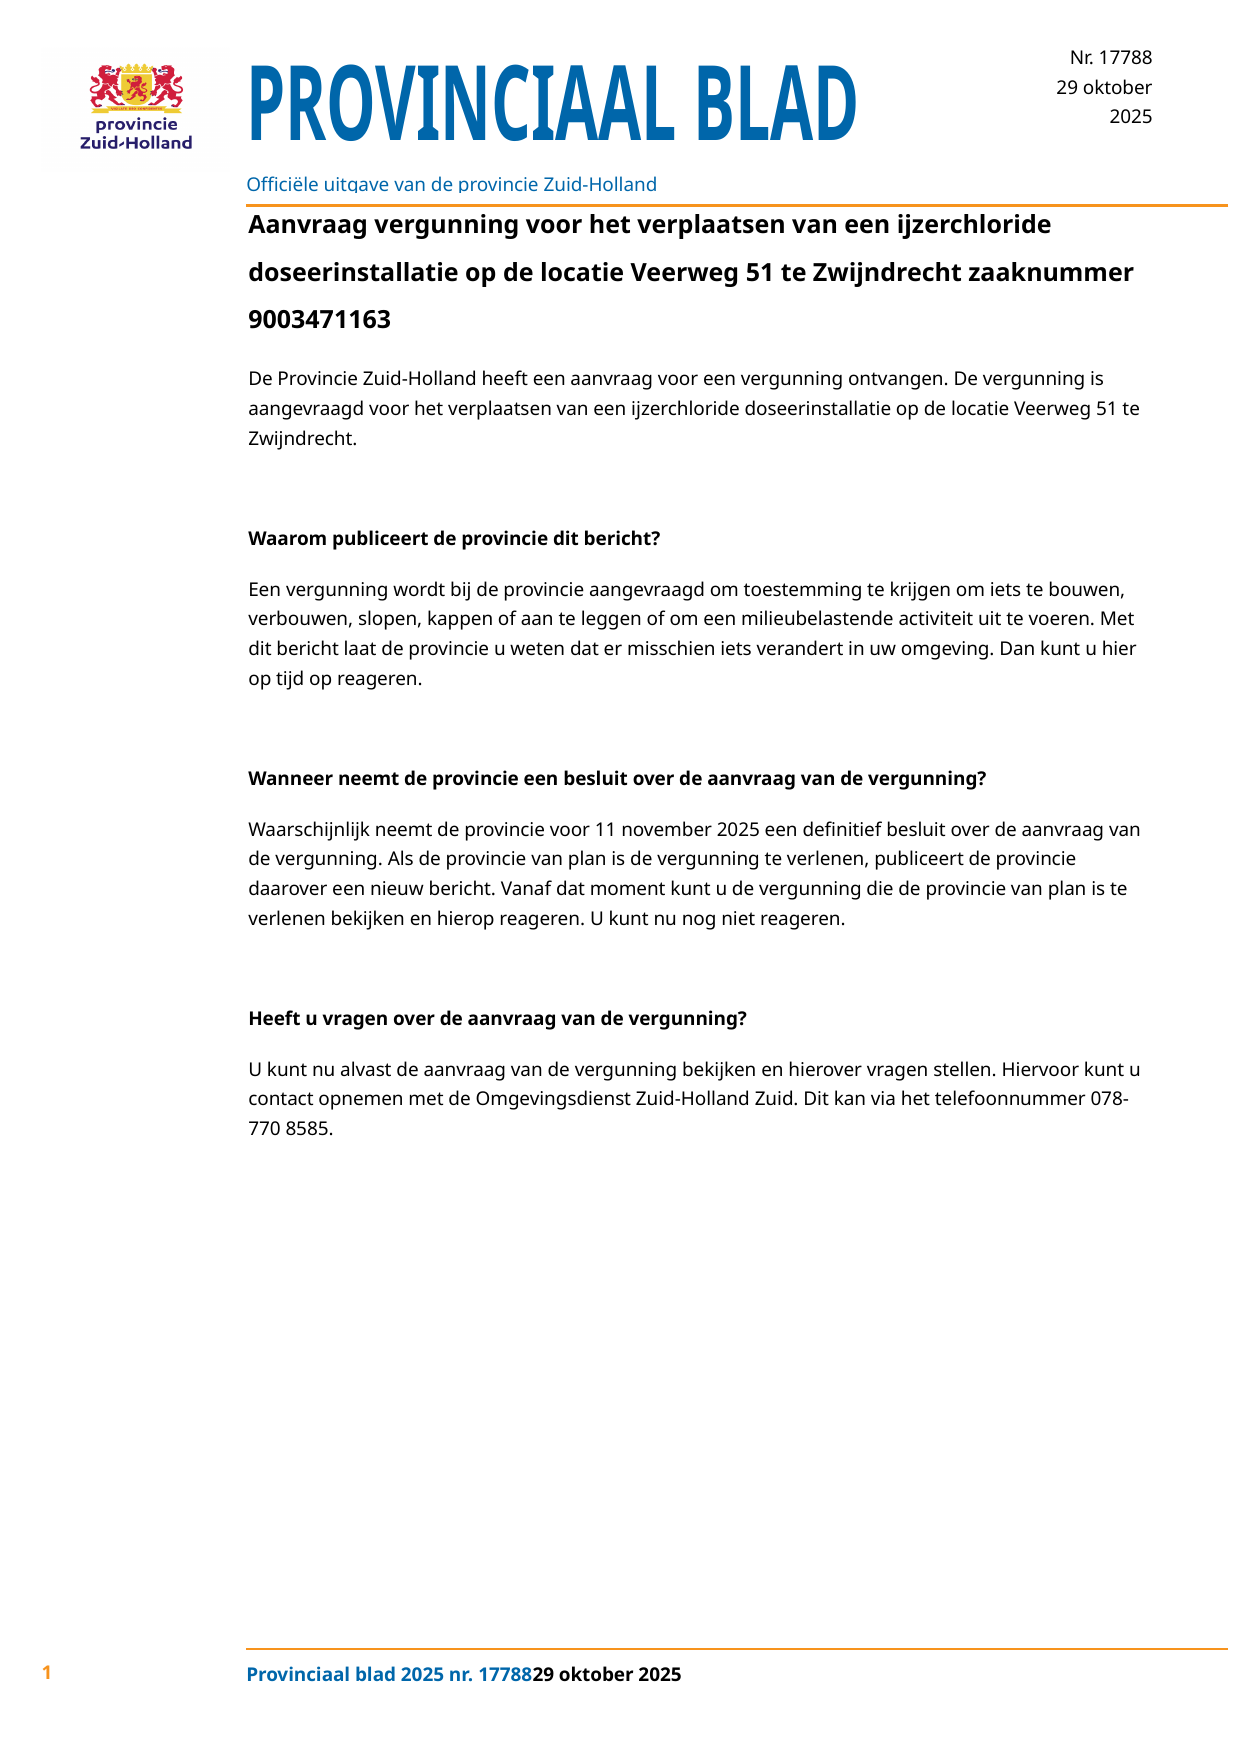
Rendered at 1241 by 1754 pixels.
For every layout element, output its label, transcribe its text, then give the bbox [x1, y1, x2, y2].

picture [41, 47, 231, 172]
text Waarschijnlijk neemt de provincie voor 11 november 2025 een definitief besluit over de aanvraag van de vergunning. Als de provincie van plan is de vergunning te verlenen, publiceert de provincie daarover een nieuw bericht. Vanaf dat moment kunt u de vergunning die de provincie van plan is te verlenen bekijken en hierop reageren. U kunt nu nog niet reageren. [248, 816, 1152, 930]
text U kunt nu alvast de aanvraag van de vergunning bekijken en hierover vragen stellen. Hiervoor kunt u contact opnemen met de Omgevingsdienst Zuid-Holland Zuid. Dit kan via het telefoonnummer 078-770 8585. [248, 1056, 1152, 1141]
text De Provincie Zuid-Holland heeft een aanvraag voor een vergunning ontvangen. De vergunning is aangevraagd voor het verplaatsen van een ijzerchloride doseerinstallatie op de locatie Veerweg 51 te Zwijndrecht. [248, 366, 1152, 450]
text Een vergunning wordt bij de provincie aangevraagd om toestemming te krijgen om iets te bouwen, verbouwen, slopen, kappen of aan te leggen of om een milieubelastende activiteit uit te voeren. Met dit bericht laat de provincie u weten dat er misschien iets verandert in uw omgeving. Dan kunt u hier op tijd op reageren. [248, 576, 1152, 690]
text Heeft u vragen over de aanvraag van de vergunning? [248, 1006, 1152, 1031]
text Waarom publiceert de provincie dit bericht? [248, 526, 1152, 551]
text Wanneer neemt de provincie een besluit over de aanvraag van de vergunning? [248, 766, 1152, 791]
text Aanvraag vergunning voor het verplaatsen van een ijzerchloride doseerinstallatie op de locatie Veerweg 51 te Zwijndrecht zaaknummer 9003471163 [248, 207, 1152, 336]
